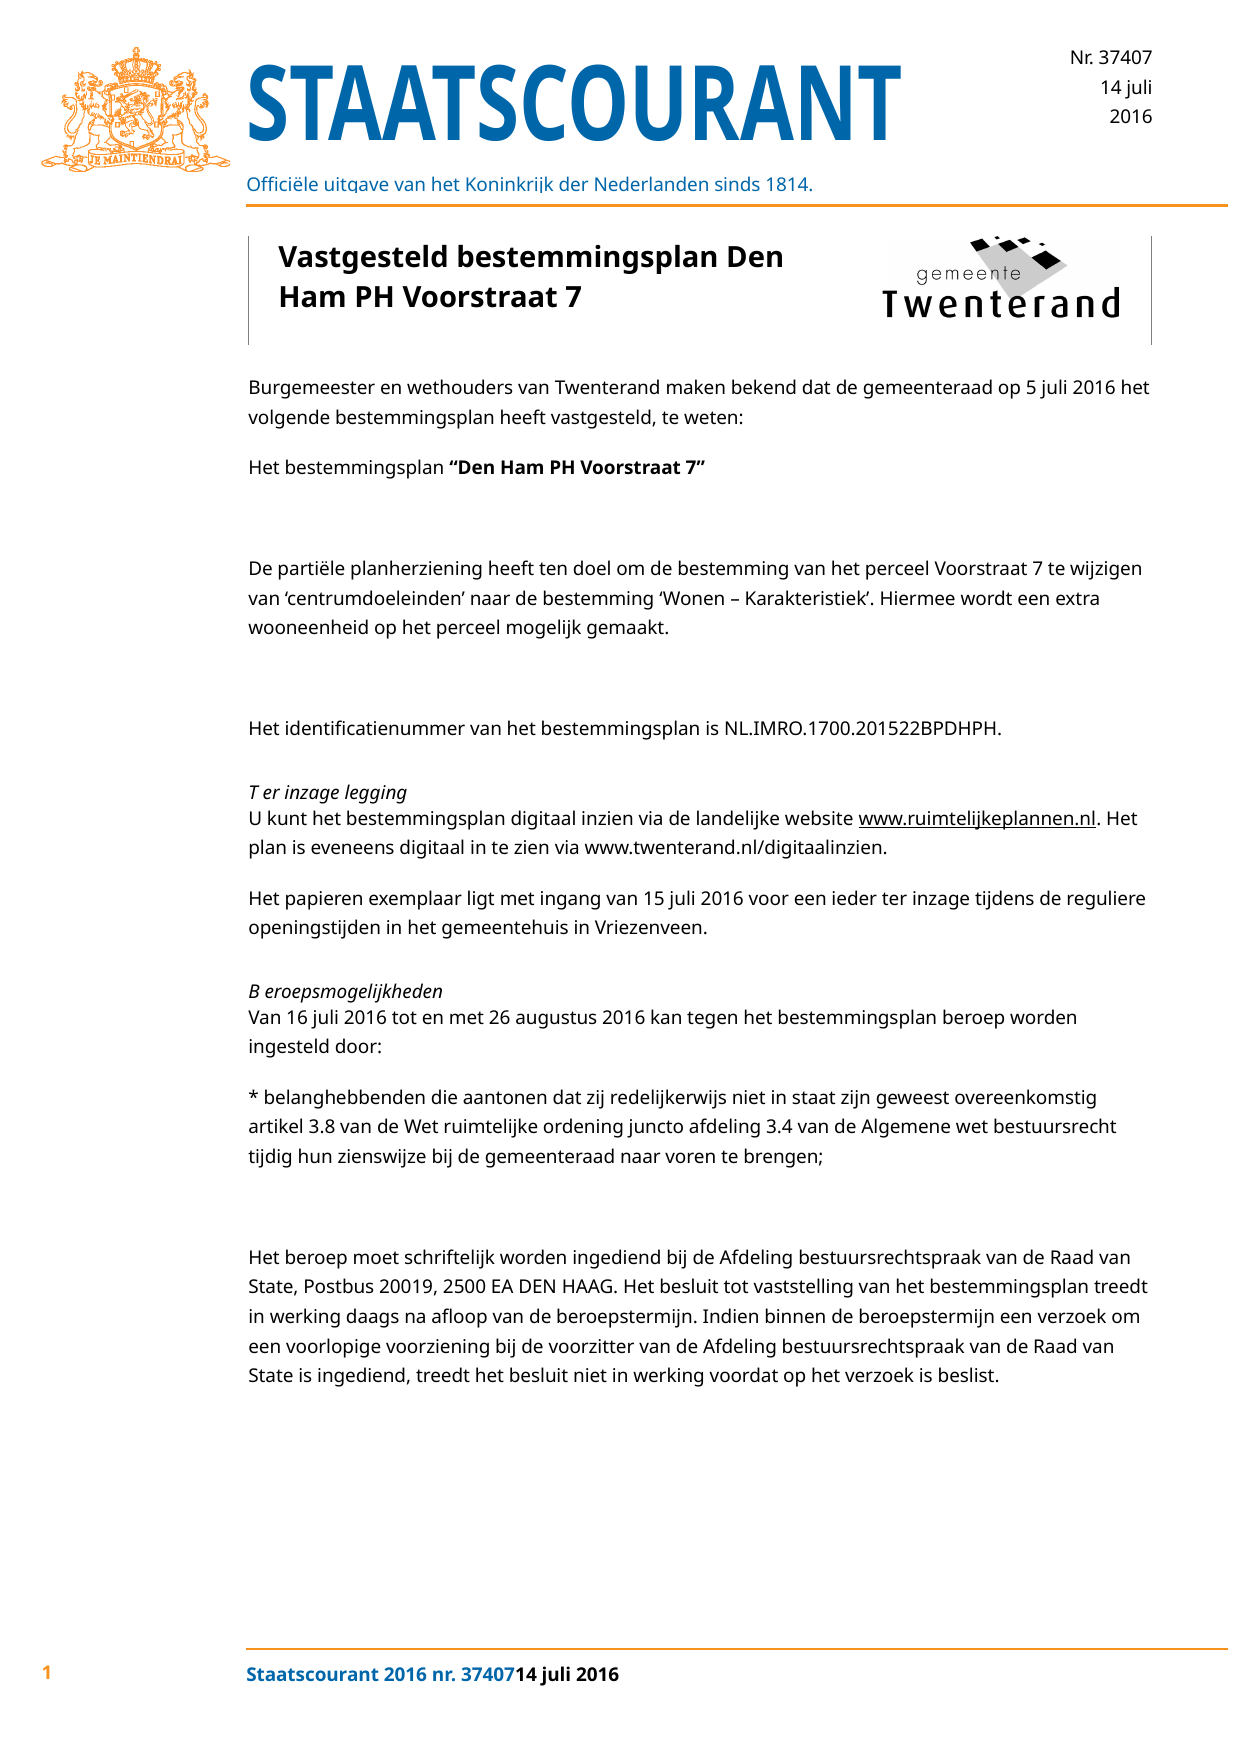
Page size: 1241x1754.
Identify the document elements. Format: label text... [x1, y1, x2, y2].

picture [882, 236, 1119, 319]
text De partiële planherziening heeft ten doel om de bestemming van het perceel Voorstraat 7 te wijzigen van ‘centrumdoeleinden’ naar de bestemming ‘Wonen – Karakteristiek’. Hiermee wordt een extra wooneenheid op het perceel mogelijk gemaakt. [248, 555, 1152, 640]
text Het papieren exemplaar ligt met ingang van 15 juli 2016 voor een ieder ter inzage tijdens de reguliere openingstijden in het gemeentehuis in Vriezenveen. [248, 885, 1152, 940]
text Van 16 juli 2016 tot en met 26 augustus 2016 kan tegen het bestemmingsplan beroep worden ingesteld door: [248, 1004, 1152, 1059]
table_header Vastgesteld bestemmingsplan Den Ham PH Voorstraat 7 [249, 236, 850, 345]
text * belanghebbenden die aantonen dat zij redelijkerwijs niet in staat zijn geweest overeenkomstig artikel 3.8 van de Wet ruimtelijke ordening juncto afdeling 3.4 van de Algemene wet bestuursrecht tijdig hun zienswijze bij de gemeenteraad naar voren te brengen; [248, 1084, 1152, 1169]
text Het beroep moet schriftelijk worden ingediend bij de Afdeling bestuursrechtspraak van de Raad van State, Postbus 20019, 2500 EA DEN HAAG. Het besluit tot vaststelling van het bestemmingsplan treedt in werking daags na afloop van de beroepstermijn. Indien binnen de beroepstermijn een verzoek om een voorlopige voorziening bij de voorzitter van de Afdeling bestuursrechtspraak van de Raad van State is ingediend, treedt het besluit niet in werking voordat op het verzoek is beslist. [248, 1244, 1152, 1388]
picture [41, 47, 231, 172]
table_header [850, 236, 1151, 345]
text Het identificatienummer van het bestemmingsplan is NL.IMRO.1700.201522BPDHPH. [248, 715, 1152, 741]
text U kunt het bestemmingsplan digitaal inzien via de landelijke website www.ruimtelijkeplannen.nl. Het plan is eveneens digitaal in te zien via www.twenterand.nl/digitaalinzien. [248, 805, 1152, 860]
text T er inzage legging [248, 779, 1152, 805]
text Het bestemmingsplan “Den Ham PH Voorstraat 7” [248, 454, 1152, 480]
text Burgemeester en wethouders van Twenterand maken bekend dat de gemeenteraad op 5 juli 2016 het volgende bestemmingsplan heeft vastgesteld, te weten: [248, 374, 1152, 429]
text B eroepsmogelijkheden [248, 978, 1152, 1004]
